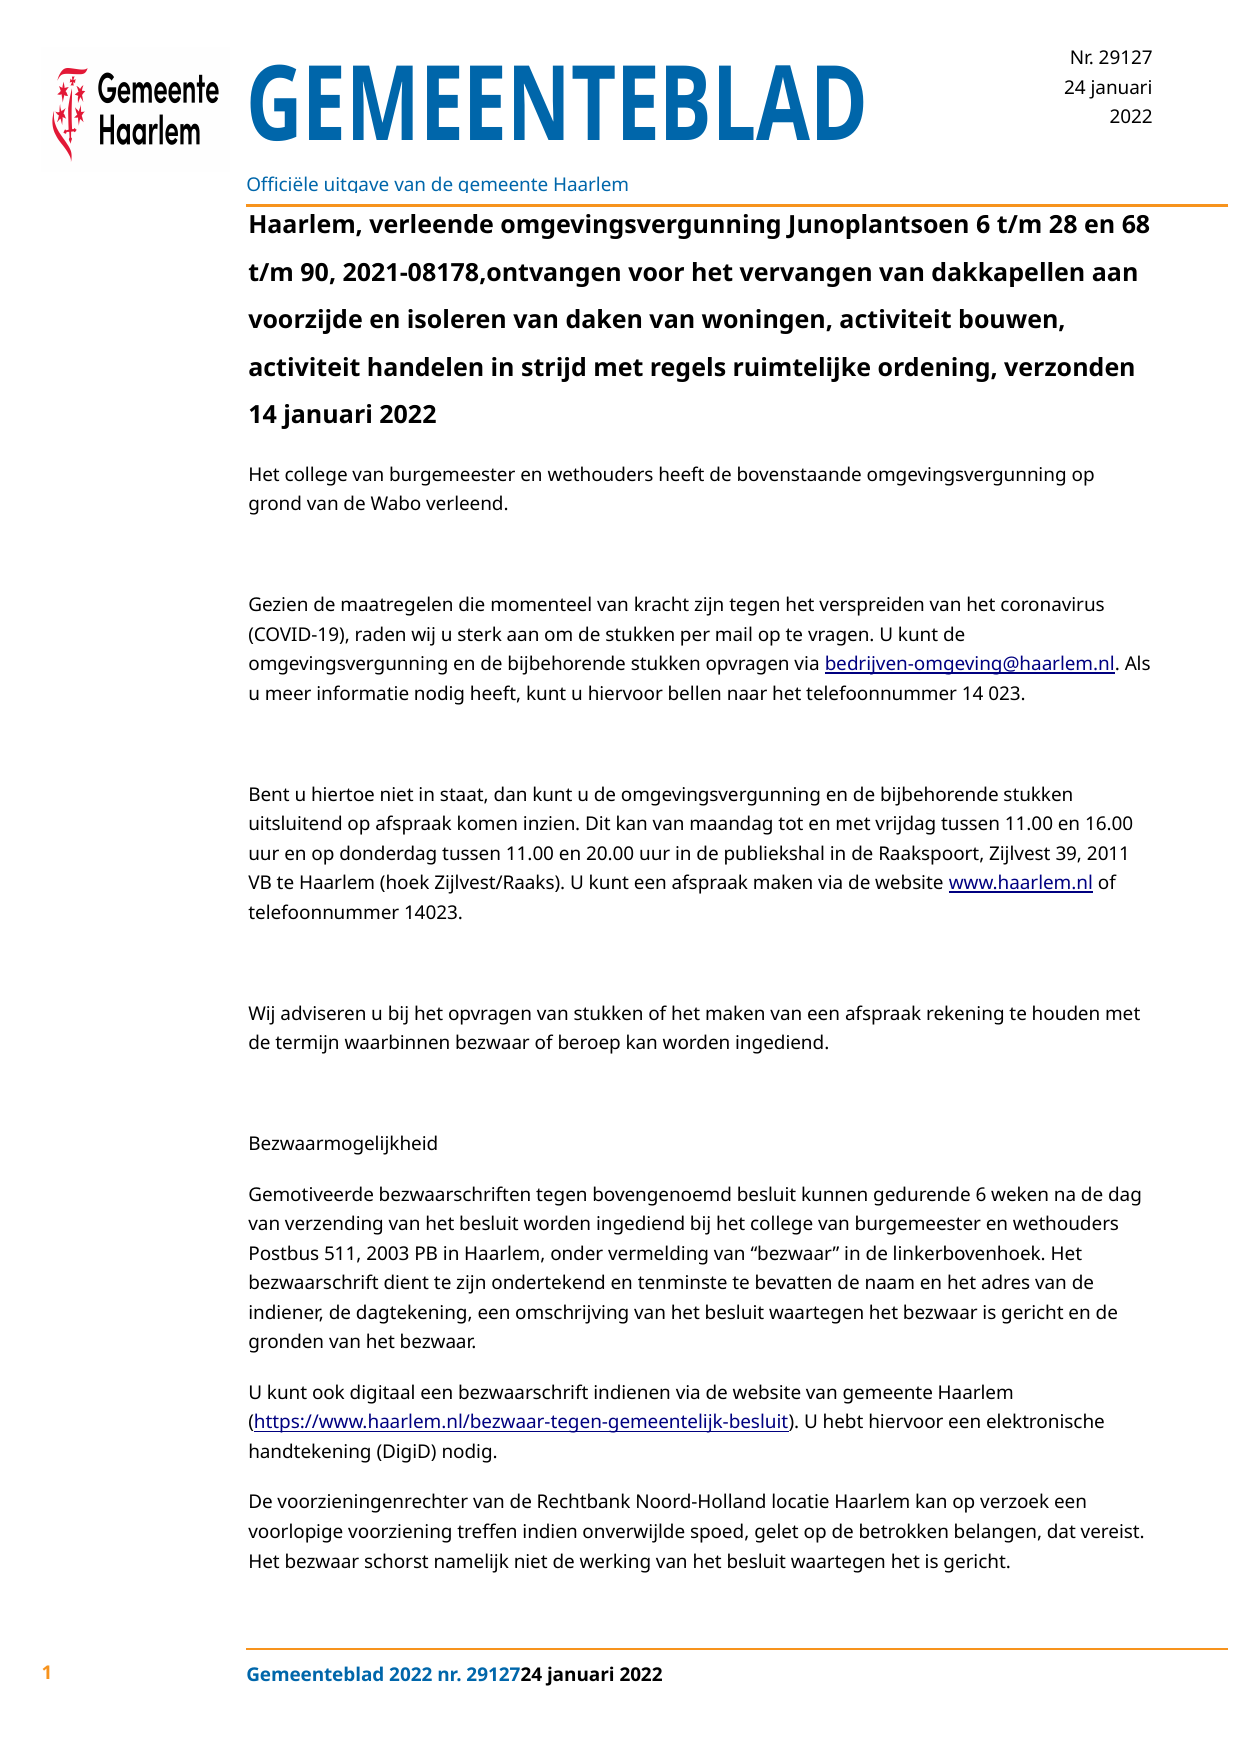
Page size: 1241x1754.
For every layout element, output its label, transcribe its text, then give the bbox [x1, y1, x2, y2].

picture [41, 47, 231, 172]
text Gemotiveerde bezwaarschriften tegen bovengenoemd besluit kunnen gedurende 6 weken na de dag van verzending van het besluit worden ingediend bij het college van burgemeester en wethouders Postbus 511, 2003 PB in Haarlem, onder vermelding van “bezwaar” in de linkerbovenhoek. Het bezwaarschrift dient te zijn ondertekend en tenminste te bevatten de naam en het adres van de indiener, de dagtekening, een omschrijving van het besluit waartegen het bezwaar is gericht en de gronden van het bezwaar. [248, 1181, 1152, 1354]
text U kunt ook digitaal een bezwaarschrift indienen via de website van gemeente Haarlem (https://www.haarlem.nl/bezwaar-tegen-gemeentelijk-besluit). U hebt hiervoor een elektronische handtekening (DigiD) nodig. [248, 1379, 1152, 1464]
text Haarlem, verleende omgevingsvergunning Junoplantsoen 6 t/m 28 en 68 t/m 90, 2021-08178,ontvangen voor het vervangen van dakkapellen aan voorzijde en isoleren van daken van woningen, activiteit bouwen, activiteit handelen in strijd met regels ruimtelijke ordening, verzonden 14 januari 2022 [248, 207, 1152, 431]
text Bezwaarmogelijkheid [248, 1130, 1152, 1156]
text Gezien de maatregelen die momenteel van kracht zijn tegen het verspreiden van het coronavirus (COVID-19), raden wij u sterk aan om de stukken per mail op te vragen. U kunt de omgevingsvergunning en de bijbehorende stukken opvragen via bedrijven-omgeving@haarlem.nl. Als u meer informatie nodig heeft, kunt u hiervoor bellen naar het telefoonnummer 14 023. [248, 591, 1152, 706]
text Wij adviseren u bij het opvragen van stukken of het maken van een afspraak rekening te houden met de termijn waarbinnen bezwaar of beroep kan worden ingediend. [248, 1000, 1152, 1055]
text De voorzieningenrechter van de Rechtbank Noord-Holland locatie Haarlem kan op verzoek een voorlopige voorziening treffen indien onverwijlde spoed, gelet op de betrokken belangen, dat vereist. Het bezwaar schorst namelijk niet de werking van het besluit waartegen het is gericht. [248, 1489, 1152, 1573]
text Bent u hiertoe niet in staat, dan kunt u de omgevingsvergunning en de bijbehorende stukken uitsluitend op afspraak komen inzien. Dit kan van maandag tot en met vrijdag tussen 11.00 en 16.00 uur en op donderdag tussen 11.00 en 20.00 uur in de publiekshal in de Raakspoort, Zijlvest 39, 2011 VB te Haarlem (hoek Zijlvest/Raaks). U kunt een afspraak maken via de website www.haarlem.nl of telefoonnummer 14023. [248, 781, 1152, 925]
text Het college van burgemeester en wethouders heeft de bovenstaande omgevingsvergunning op grond van de Wabo verleend. [248, 461, 1152, 516]
